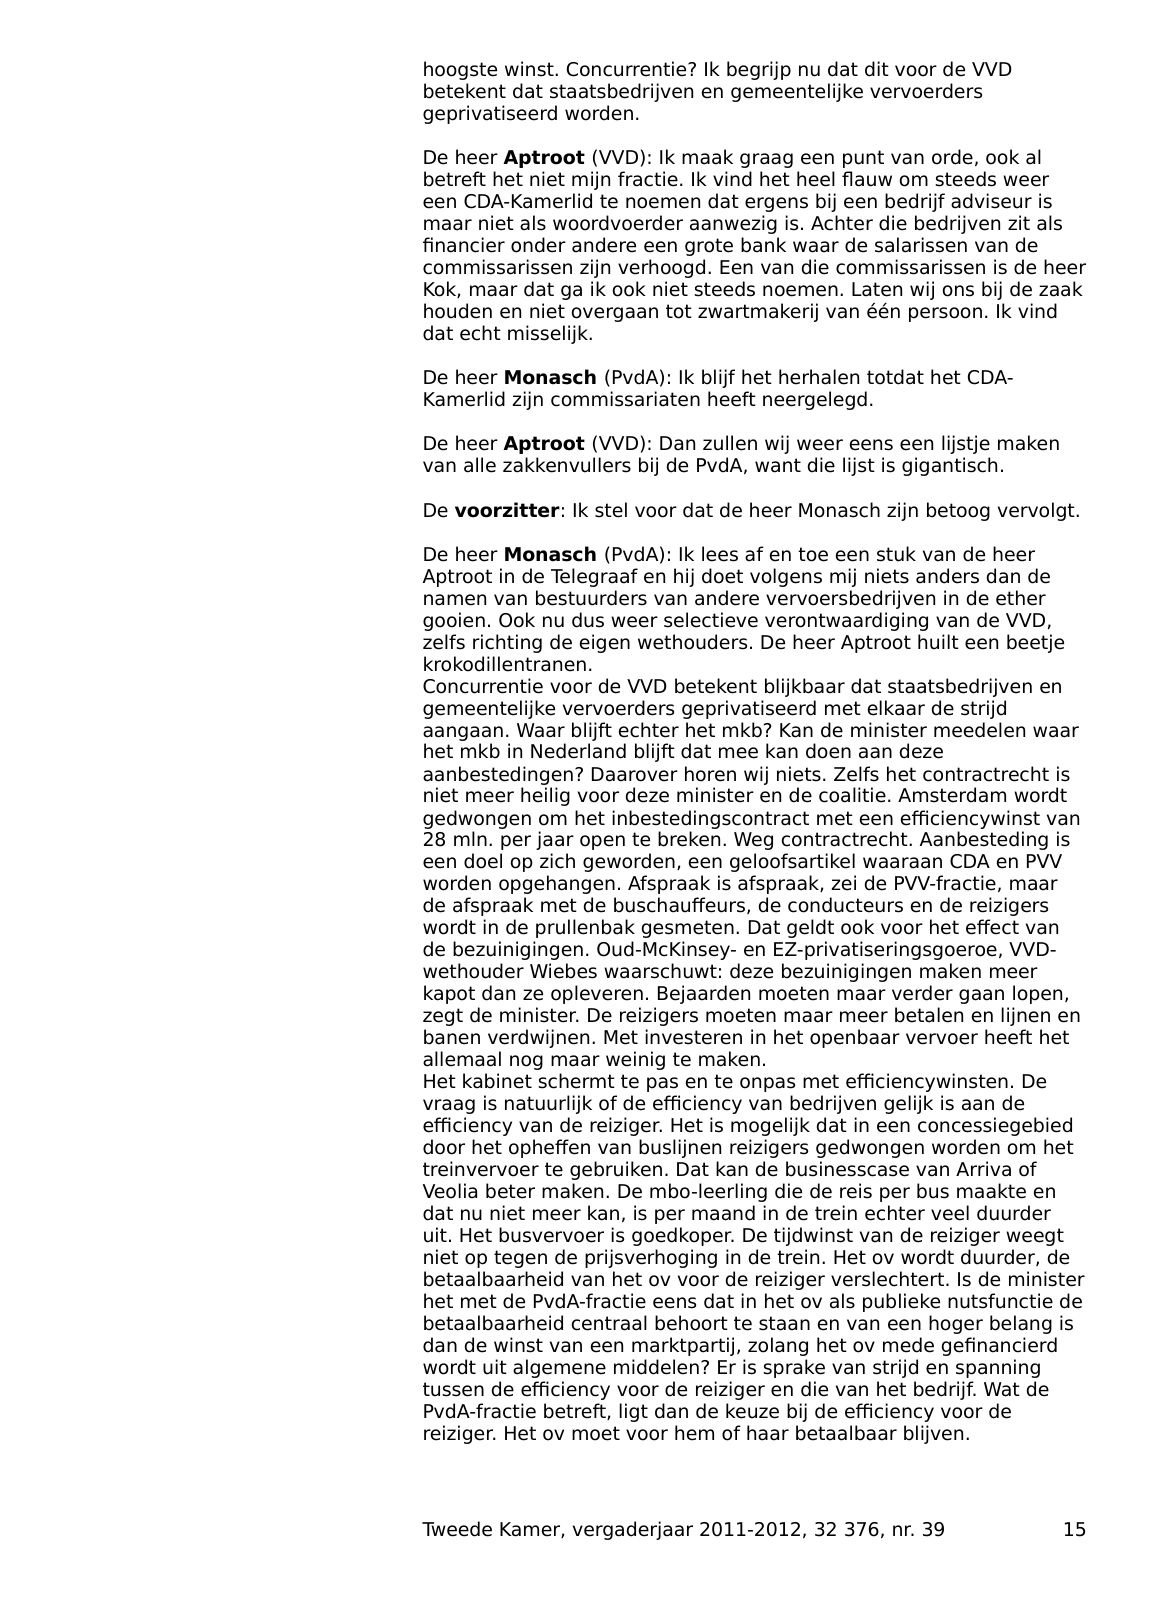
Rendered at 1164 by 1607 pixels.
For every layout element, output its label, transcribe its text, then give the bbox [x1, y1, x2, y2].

text De heer Aptroot (VVD): Ik maak graag een punt van orde, ook al betreft het niet mijn fractie. Ik vind het heel flauw om steeds weer een CDA-Kamerlid te noemen dat ergens bij een bedrijf adviseur is maar niet als woordvoerder aanwezig is. Achter die bedrijven zit als financier onder andere een grote bank waar de salarissen van de commissarissen zijn verhoogd. Een van die commissarissen is de heer Kok, maar dat ga ik ook niet steeds noemen. Laten wij ons bij de zaak houden en niet overgaan tot zwartmakerij van één persoon. Ik vind dat echt misselijk. [422, 147, 1087, 345]
text Concurrentie voor de VVD betekent blijkbaar dat staatsbedrijven en gemeentelijke vervoerders geprivatiseerd met elkaar de strijd aangaan. Waar blijft echter het mkb? Kan de minister meedelen waar het mkb in Nederland blijft dat mee kan doen aan deze aanbestedingen? Daarover horen wij niets. Zelfs het contractrecht is niet meer heilig voor deze minister en de coalitie. Amsterdam wordt gedwongen om het inbestedingscontract met een efficiencywinst van 28 mln. per jaar open te breken. Weg contractrecht. Aanbesteding is een doel op zich geworden, een geloofsartikel waaraan CDA en PVV worden opgehangen. Afspraak is afspraak, zei de PVV-fractie, maar de afspraak met de buschauffeurs, de conducteurs en de reizigers wordt in de prullenbak gesmeten. Dat geldt ook voor het effect van de bezuinigingen. Oud-McKinsey- en EZ-privatiseringsgoeroe, VVD-wethouder Wiebes waarschuwt: deze bezuinigingen maken meer kapot dan ze opleveren. Bejaarden moeten maar verder gaan lopen, zegt de minister. De reizigers moeten maar meer betalen en lijnen en banen verdwijnen. Met investeren in het openbaar vervoer heeft het allemaal nog maar weinig te maken. [422, 676, 1087, 1071]
text De heer Aptroot (VVD): Dan zullen wij weer eens een lijstje maken van alle zakkenvullers bij de PvdA, want die lijst is gigantisch. [422, 433, 1087, 477]
text De heer Monasch (PvdA): Ik blijf het herhalen totdat het CDA-Kamerlid zijn commissariaten heeft neergelegd. [422, 367, 1087, 411]
text De heer Monasch (PvdA): Ik lees af en toe een stuk van de heer Aptroot in de Telegraaf en hij doet volgens mij niets anders dan de namen van bestuurders van andere vervoersbedrijven in de ether gooien. Ook nu dus weer selectieve verontwaardiging van de VVD, zelfs richting de eigen wethouders. De heer Aptroot huilt een beetje krokodillentranen. [422, 544, 1087, 676]
text hoogste winst. Concurrentie? Ik begrijp nu dat dit voor de VVD betekent dat staatsbedrijven en gemeentelijke vervoerders geprivatiseerd worden. [422, 59, 1087, 125]
text De voorzitter: Ik stel voor dat de heer Monasch zijn betoog vervolgt. [422, 499, 1087, 521]
text Het kabinet schermt te pas en te onpas met efficiencywinsten. De vraag is natuurlijk of de efficiency van bedrijven gelijk is aan de efficiency van de reiziger. Het is mogelijk dat in een concessiegebied door het opheffen van buslijnen reizigers gedwongen worden om het treinvervoer te gebruiken. Dat kan de businesscase van Arriva of Veolia beter maken. De mbo-leerling die de reis per bus maakte en dat nu niet meer kan, is per maand in de trein echter veel duurder uit. Het busvervoer is goedkoper. De tijdwinst van de reiziger weegt niet op tegen de prijsverhoging in de trein. Het ov wordt duurder, de betaalbaarheid van het ov voor de reiziger verslechtert. Is de minister het met de PvdA-fractie eens dat in het ov als publieke nutsfunctie de betaalbaarheid centraal behoort te staan en van een hoger belang is dan de winst van een marktpartij, zolang het ov mede gefinancierd wordt uit algemene middelen? Er is sprake van strijd en spanning tussen de efficiency voor de reiziger en die van het bedrijf. Wat de PvdA-fractie betreft, ligt dan de keuze bij de efficiency voor de reiziger. Het ov moet voor hem of haar betaalbaar blijven. [422, 1071, 1087, 1445]
